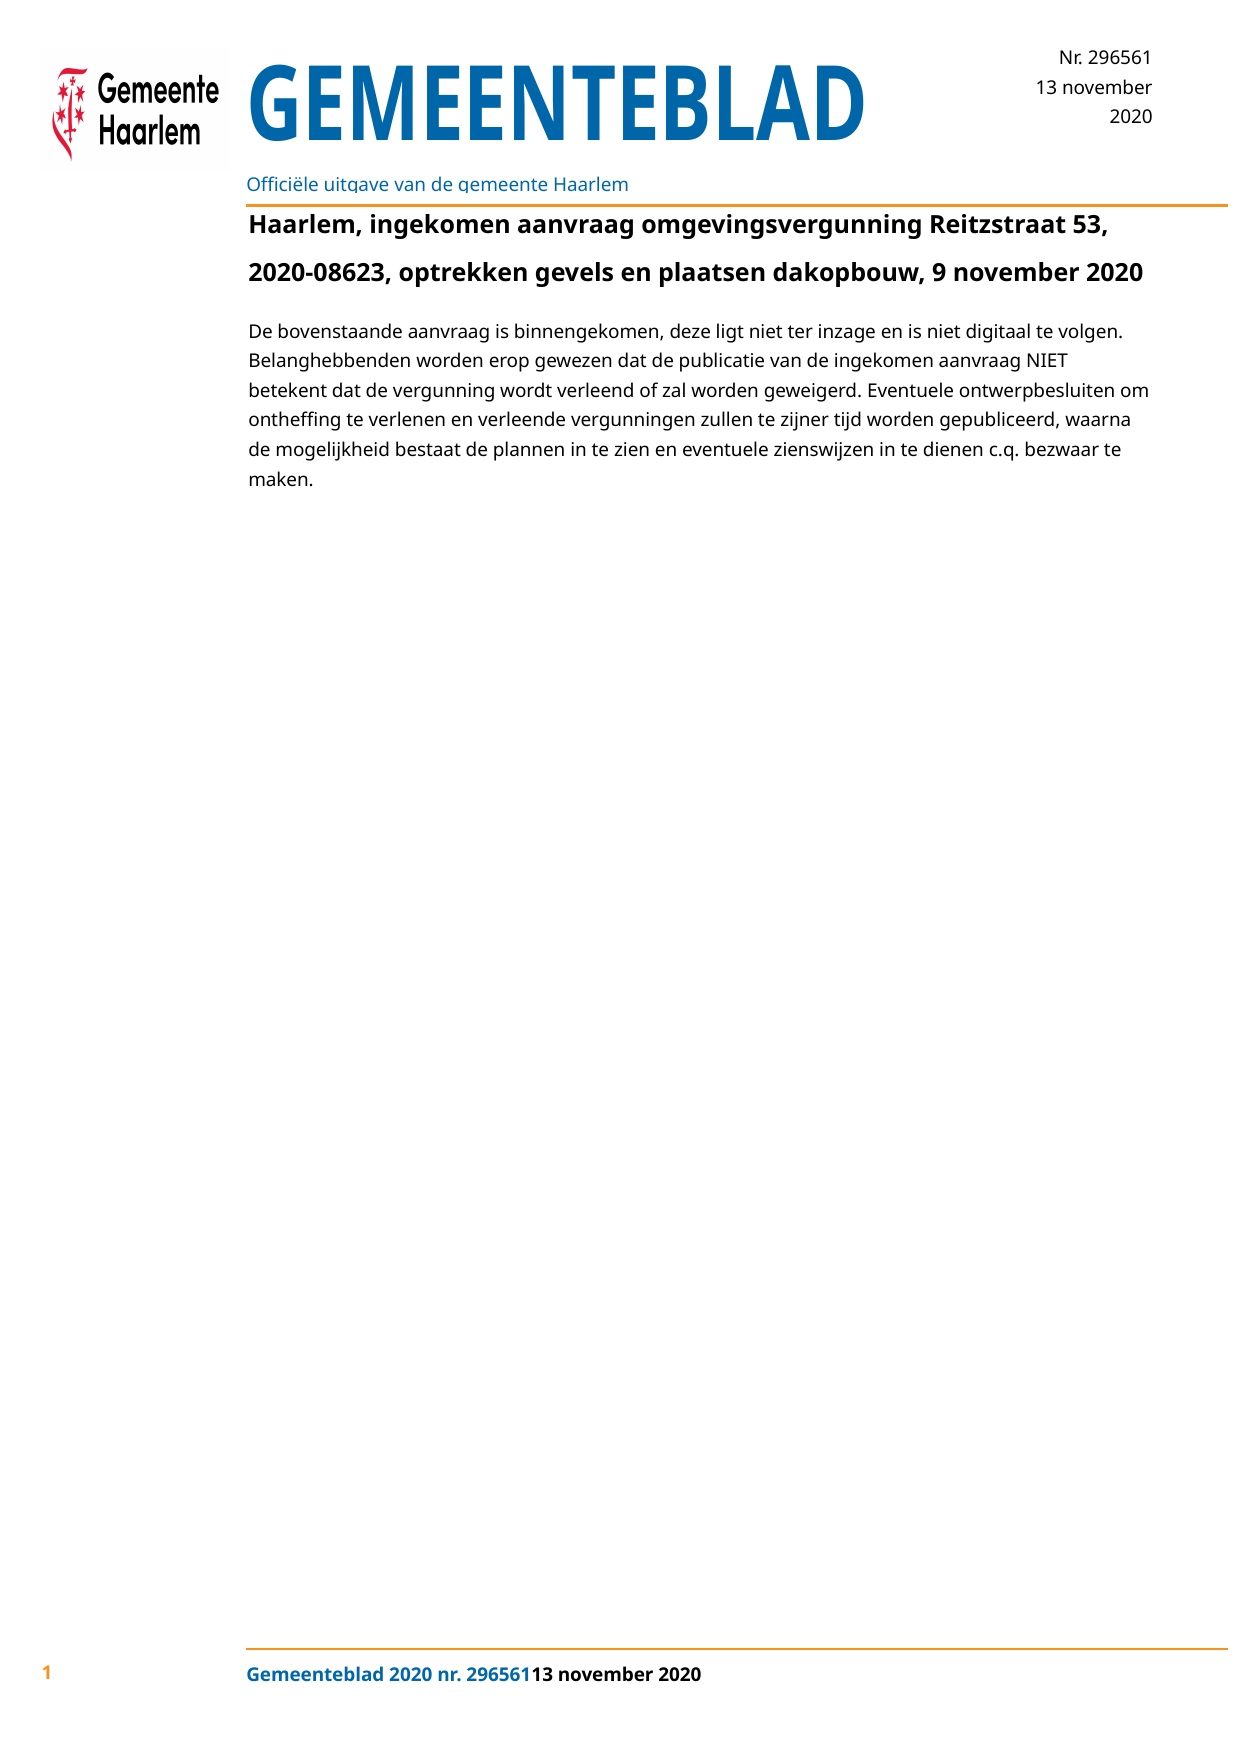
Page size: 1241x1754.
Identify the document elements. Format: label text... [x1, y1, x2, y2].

text De bovenstaande aanvraag is binnengekomen, deze ligt niet ter inzage en is niet digitaal te volgen. Belanghebbenden worden erop gewezen dat de publicatie van de ingekomen aanvraag NIET betekent dat de vergunning wordt verleend of zal worden geweigerd. Eventuele ontwerpbesluiten om ontheffing te verlenen en verleende vergunningen zullen te zijner tijd worden gepubliceerd, waarna de mogelijkheid bestaat de plannen in te zien en eventuele zienswijzen in te dienen c.q. bezwaar te maken. [248, 318, 1152, 492]
text Haarlem, ingekomen aanvraag omgevingsvergunning Reitzstraat 53, 2020-08623, optrekken gevels en plaatsen dakopbouw, 9 november 2020 [248, 207, 1152, 288]
picture [41, 47, 231, 172]
